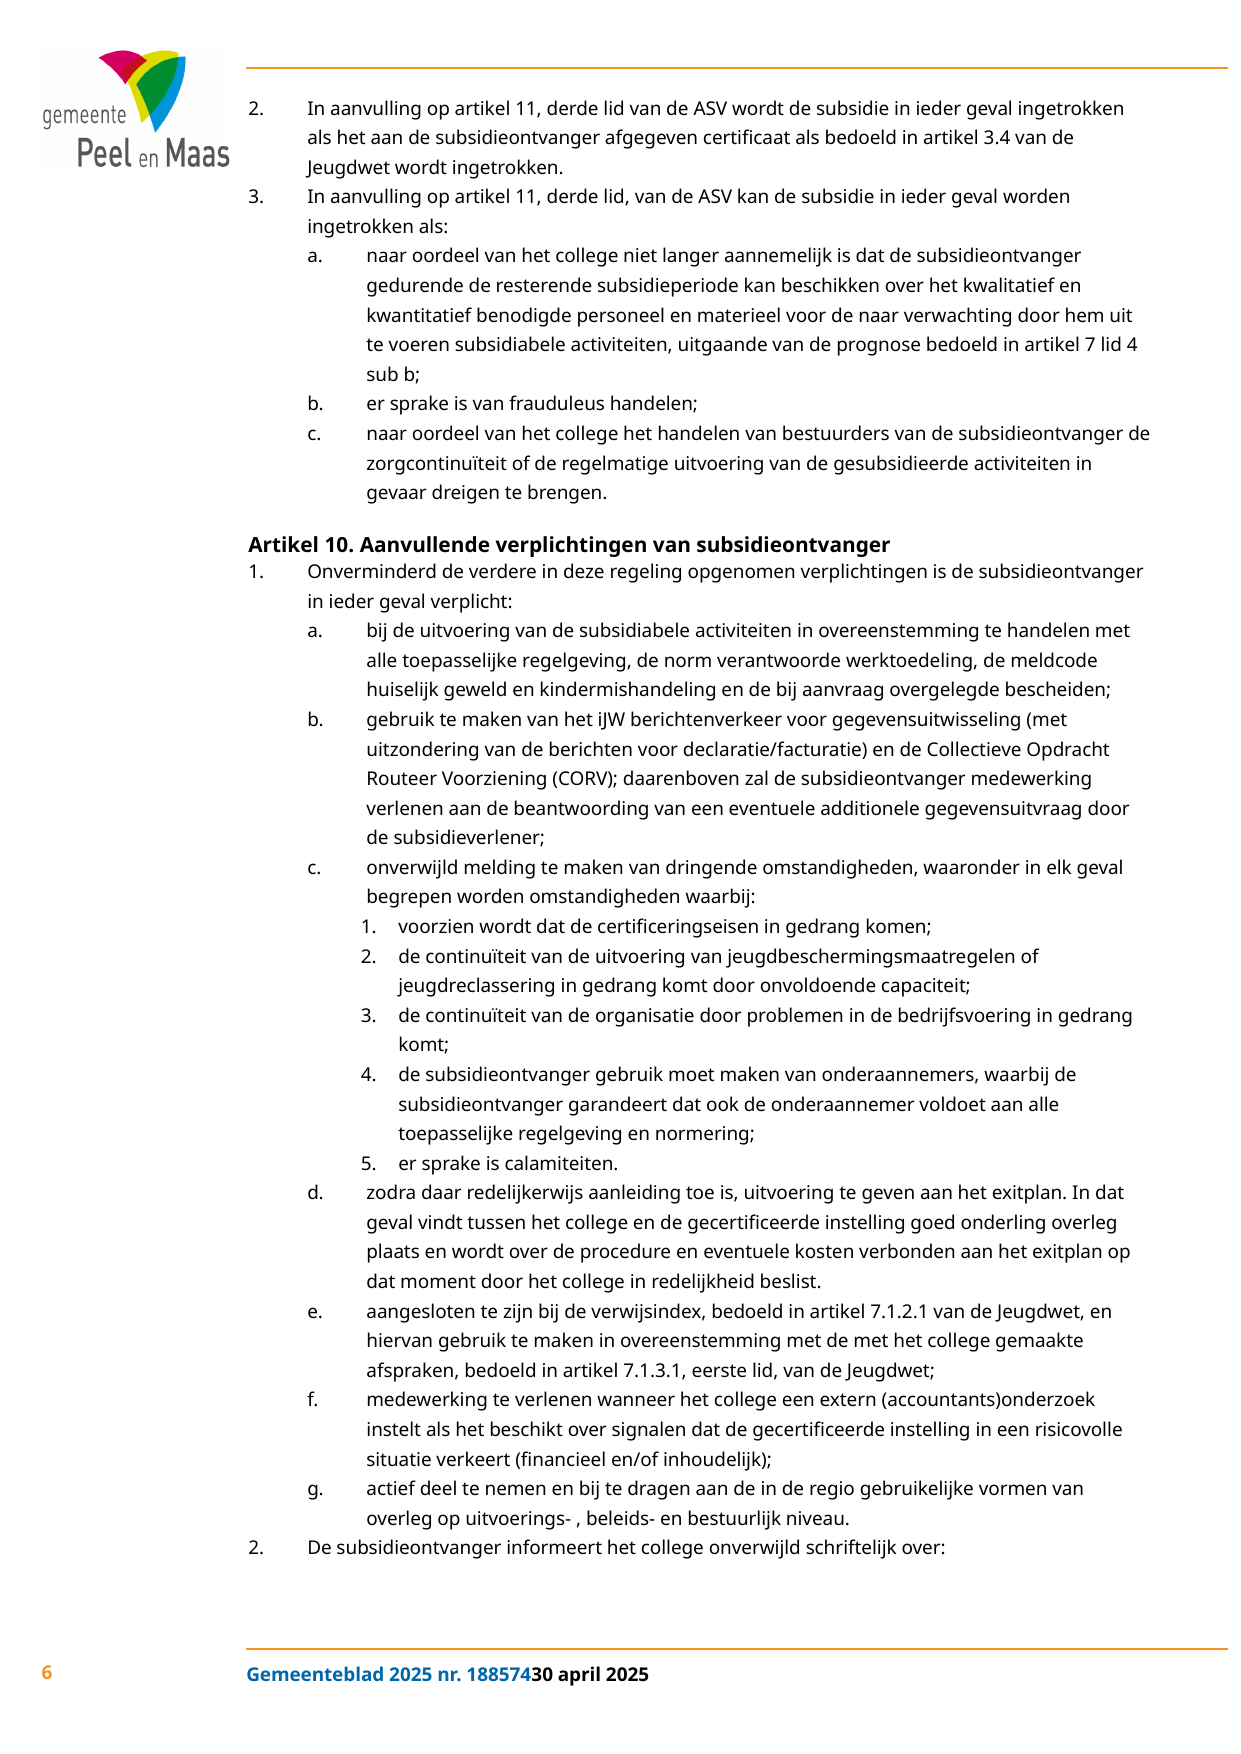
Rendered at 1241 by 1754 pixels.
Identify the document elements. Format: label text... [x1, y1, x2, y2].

list In aanvulling op artikel 11, derde lid, van de ASV kan de subsidie in ieder geval worden ingetrokken als: [248, 183, 1152, 239]
list er sprake is van frauduleus handelen; [307, 391, 1152, 416]
list bij de uitvoering van de subsidiabele activiteiten in overeenstemming te handelen met alle toepasselijke regelgeving, de norm verantwoorde werktoedeling, de meldcode huiselijk geweld en kindermishandeling en de bij aanvraag overgelegde bescheiden; [307, 617, 1152, 702]
list de continuïteit van de organisatie door problemen in de bedrijfsvoering in gedrang komt; [361, 1002, 1152, 1057]
picture [41, 47, 231, 172]
list actief deel te nemen en bij te dragen aan de in de regio gebruikelijke vormen van overleg op uitvoerings- , beleids- en bestuurlijk niveau. [307, 1475, 1152, 1531]
list er sprake is calamiteiten. [361, 1150, 1152, 1176]
list medewerking te verlenen wanneer het college een extern (accountants)onderzoek instelt als het beschikt over signalen dat de gecertificeerde instelling in een risicovolle situatie verkeert (financieel en/of inhoudelijk); [307, 1387, 1152, 1471]
list de continuïteit van de uitvoering van jeugdbeschermingsmaatregelen of jeugdreclassering in gedrang komt door onvoldoende capaciteit; [361, 943, 1152, 998]
list onverwijld melding te maken van dringende omstandigheden, waaronder in elk geval begrepen worden omstandigheden waarbij: [307, 854, 1152, 909]
list zodra daar redelijkerwijs aanleiding toe is, uitvoering te geven aan het exitplan. In dat geval vindt tussen het college en de gecertificeerde instelling goed onderling overleg plaats en wordt over de procedure en eventuele kosten verbonden aan het exitplan op dat moment door het college in redelijkheid beslist. [307, 1179, 1152, 1294]
list naar oordeel van het college het handelen van bestuurders van de subsidieontvanger de zorgcontinuïteit of de regelmatige uitvoering van de gesubsidieerde activiteiten in gevaar dreigen te brengen. [307, 420, 1152, 505]
list de subsidieontvanger gebruik moet maken van onderaannemers, waarbij de subsidieontvanger garandeert dat ook de onderaannemer voldoet aan alle toepasselijke regelgeving en normering; [361, 1061, 1152, 1146]
text Artikel 10. Aanvullende verplichtingen van subsidieontvanger [248, 530, 1152, 558]
list De subsidieontvanger informeert het college onverwijld schriftelijk over: [248, 1534, 1152, 1560]
list aangesloten te zijn bij de verwijsindex, bedoeld in artikel 7.1.2.1 van de Jeugdwet, en hiervan gebruik te maken in overeenstemming met de met het college gemaakte afspraken, bedoeld in artikel 7.1.3.1, eerste lid, van de Jeugdwet; [307, 1298, 1152, 1383]
list Onverminderd de verdere in deze regeling opgenomen verplichtingen is de subsidieontvanger in ieder geval verplicht: [248, 558, 1152, 613]
list gebruik te maken van het iJW berichtenverkeer voor gegevensuitwisseling (met uitzondering van de berichten voor declaratie/facturatie) en de Collectieve Opdracht Routeer Voorziening (CORV); daarenboven zal de subsidieontvanger medewerking verlenen aan de beantwoording van een eventuele additionele gegevensuitvraag door de subsidieverlener; [307, 706, 1152, 850]
list naar oordeel van het college niet langer aannemelijk is dat de subsidieontvanger gedurende de resterende subsidieperiode kan beschikken over het kwalitatief en kwantitatief benodigde personeel en materieel voor de naar verwachting door hem uit te voeren subsidiabele activiteiten, uitgaande van de prognose bedoeld in artikel 7 lid 4 sub b; [307, 243, 1152, 387]
list voorzien wordt dat de certificeringseisen in gedrang komen; [361, 913, 1152, 939]
list In aanvulling op artikel 11, derde lid van de ASV wordt de subsidie in ieder geval ingetrokken als het aan de subsidieontvanger afgegeven certificaat als bedoeld in artikel 3.4 van de Jeugdwet wordt ingetrokken. [248, 95, 1152, 180]
